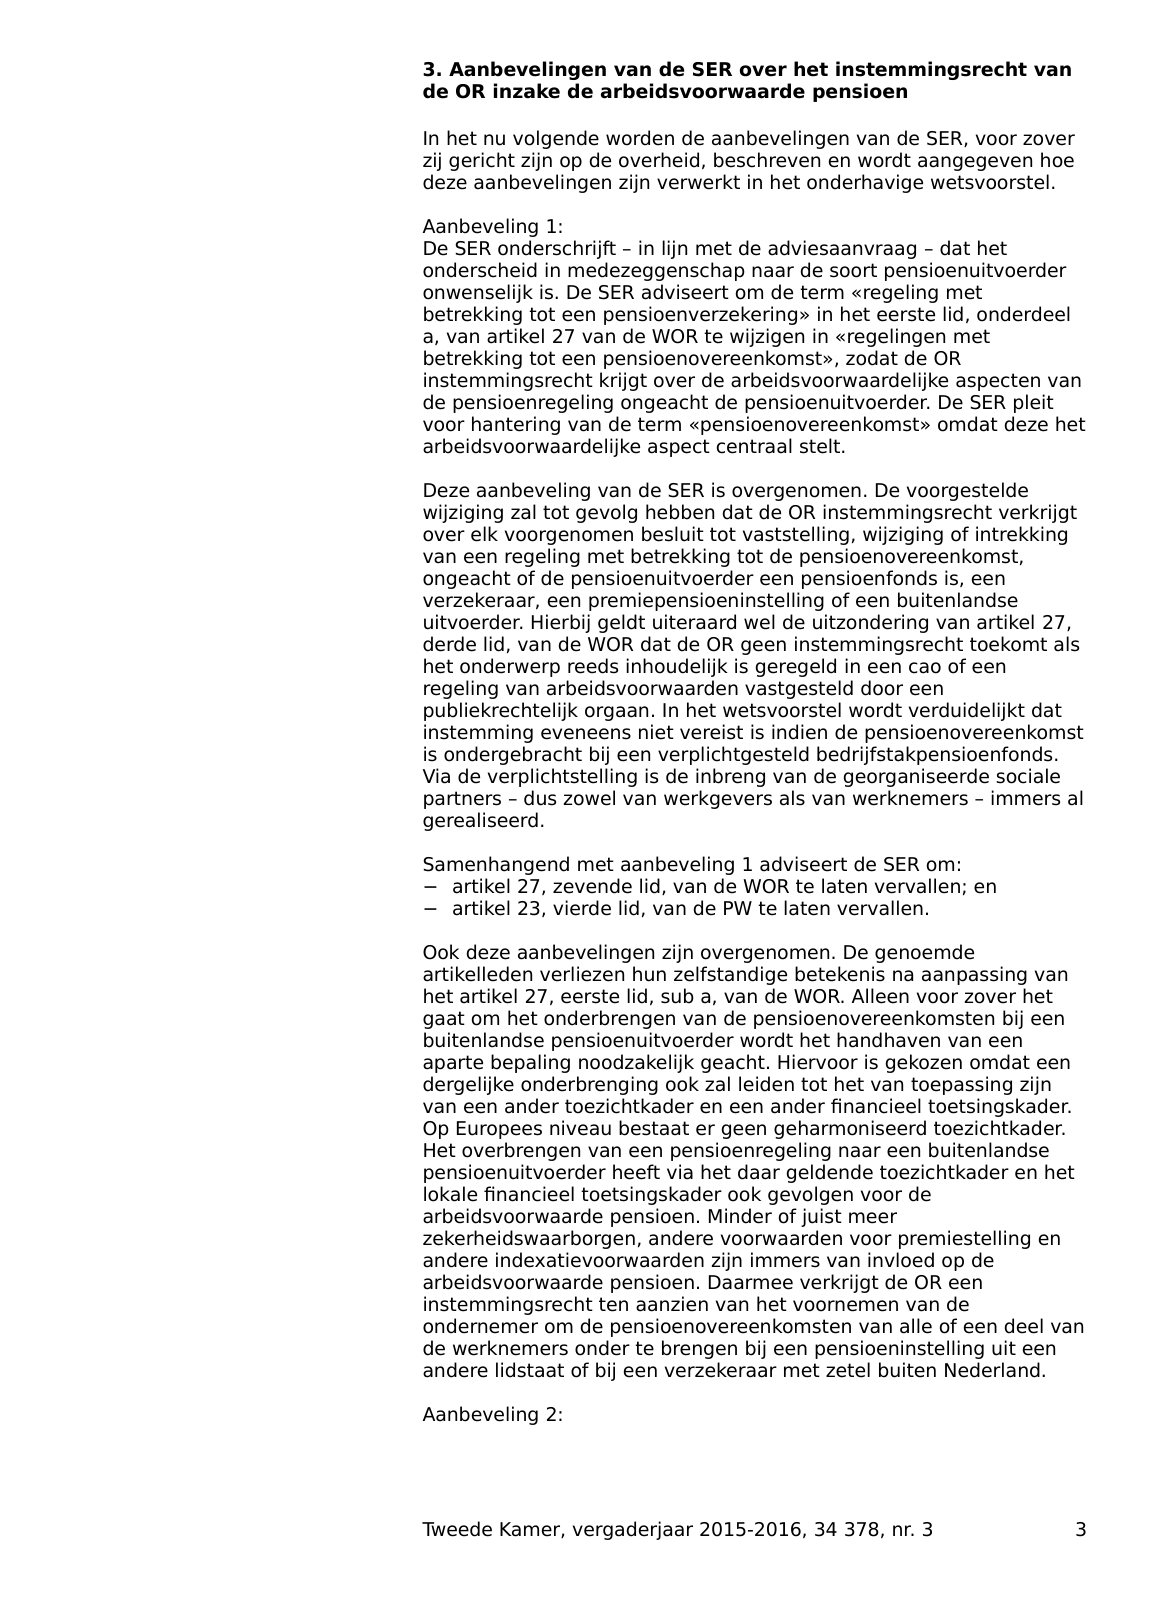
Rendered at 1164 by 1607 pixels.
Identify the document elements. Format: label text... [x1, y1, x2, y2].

text Aanbeveling 2: [422, 1404, 1087, 1426]
text − artikel 27, zevende lid, van de WOR te laten vervallen; en [422, 876, 1087, 898]
text Samenhangend met aanbeveling 1 adviseert de SER om: [422, 854, 1087, 876]
text De SER onderschrijft – in lijn met de adviesaanvraag – dat het onderscheid in medezeggenschap naar de soort pensioenuitvoerder onwenselijk is. De SER adviseert om de term «regeling met betrekking tot een pensioenverzekering» in het eerste lid, onderdeel a, van artikel 27 van de WOR te wijzigen in «regelingen met betrekking tot een pensioenovereenkomst», zodat de OR instemmingsrecht krijgt over de arbeidsvoorwaardelijke aspecten van de pensioenregeling ongeacht de pensioenuitvoerder. De SER pleit voor hantering van de term «pensioenovereenkomst» omdat deze het arbeidsvoorwaardelijke aspect centraal stelt. [422, 238, 1087, 458]
text Deze aanbeveling van de SER is overgenomen. De voorgestelde wijziging zal tot gevolg hebben dat de OR instemmingsrecht verkrijgt over elk voorgenomen besluit tot vaststelling, wijziging of intrekking van een regeling met betrekking tot de pensioenovereenkomst, ongeacht of de pensioenuitvoerder een pensioenfonds is, een verzekeraar, een premiepensioeninstelling of een buitenlandse uitvoerder. Hierbij geldt uiteraard wel de uitzondering van artikel 27, derde lid, van de WOR dat de OR geen instemmingsrecht toekomt als het onderwerp reeds inhoudelijk is geregeld in een cao of een regeling van arbeidsvoorwaarden vastgesteld door een publiekrechtelijk orgaan. In het wetsvoorstel wordt verduidelijkt dat instemming eveneens niet vereist is indien de pensioenovereenkomst is ondergebracht bij een verplichtgesteld bedrijfstakpensioenfonds. Via de verplichtstelling is de inbreng van de georganiseerde sociale partners – dus zowel van werkgevers als van werknemers – immers al gerealiseerd. [422, 480, 1087, 832]
text Aanbeveling 1: [422, 216, 1087, 238]
text In het nu volgende worden de aanbevelingen van de SER, voor zover zij gericht zijn op de overheid, beschreven en wordt aangegeven hoe deze aanbevelingen zijn verwerkt in het onderhavige wetsvoorstel. [422, 128, 1087, 194]
text Ook deze aanbevelingen zijn overgenomen. De genoemde artikelleden verliezen hun zelfstandige betekenis na aanpassing van het artikel 27, eerste lid, sub a, van de WOR. Alleen voor zover het gaat om het onderbrengen van de pensioenovereenkomsten bij een buitenlandse pensioenuitvoerder wordt het handhaven van een aparte bepaling noodzakelijk geacht. Hiervoor is gekozen omdat een dergelijke onderbrenging ook zal leiden tot het van toepassing zijn van een ander toezichtkader en een ander financieel toetsingskader. Op Europees niveau bestaat er geen geharmoniseerd toezichtkader. Het overbrengen van een pensioenregeling naar een buitenlandse pensioenuitvoerder heeft via het daar geldende toezichtkader en het lokale financieel toetsingskader ook gevolgen voor de arbeidsvoorwaarde pensioen. Minder of juist meer zekerheidswaarborgen, andere voorwaarden voor premiestelling en andere indexatievoorwaarden zijn immers van invloed op de arbeidsvoorwaarde pensioen. Daarmee verkrijgt de OR een instemmingsrecht ten aanzien van het voornemen van de ondernemer om de pensioenovereenkomsten van alle of een deel van de werknemers onder te brengen bij een pensioeninstelling uit een andere lidstaat of bij een verzekeraar met zetel buiten Nederland. [422, 942, 1087, 1382]
text − artikel 23, vierde lid, van de PW te laten vervallen. [422, 898, 1087, 920]
subtitle 3. Aanbevelingen van de SER over het instemmingsrecht van de OR inzake de arbeidsvoorwaarde pensioen [422, 59, 1087, 103]
